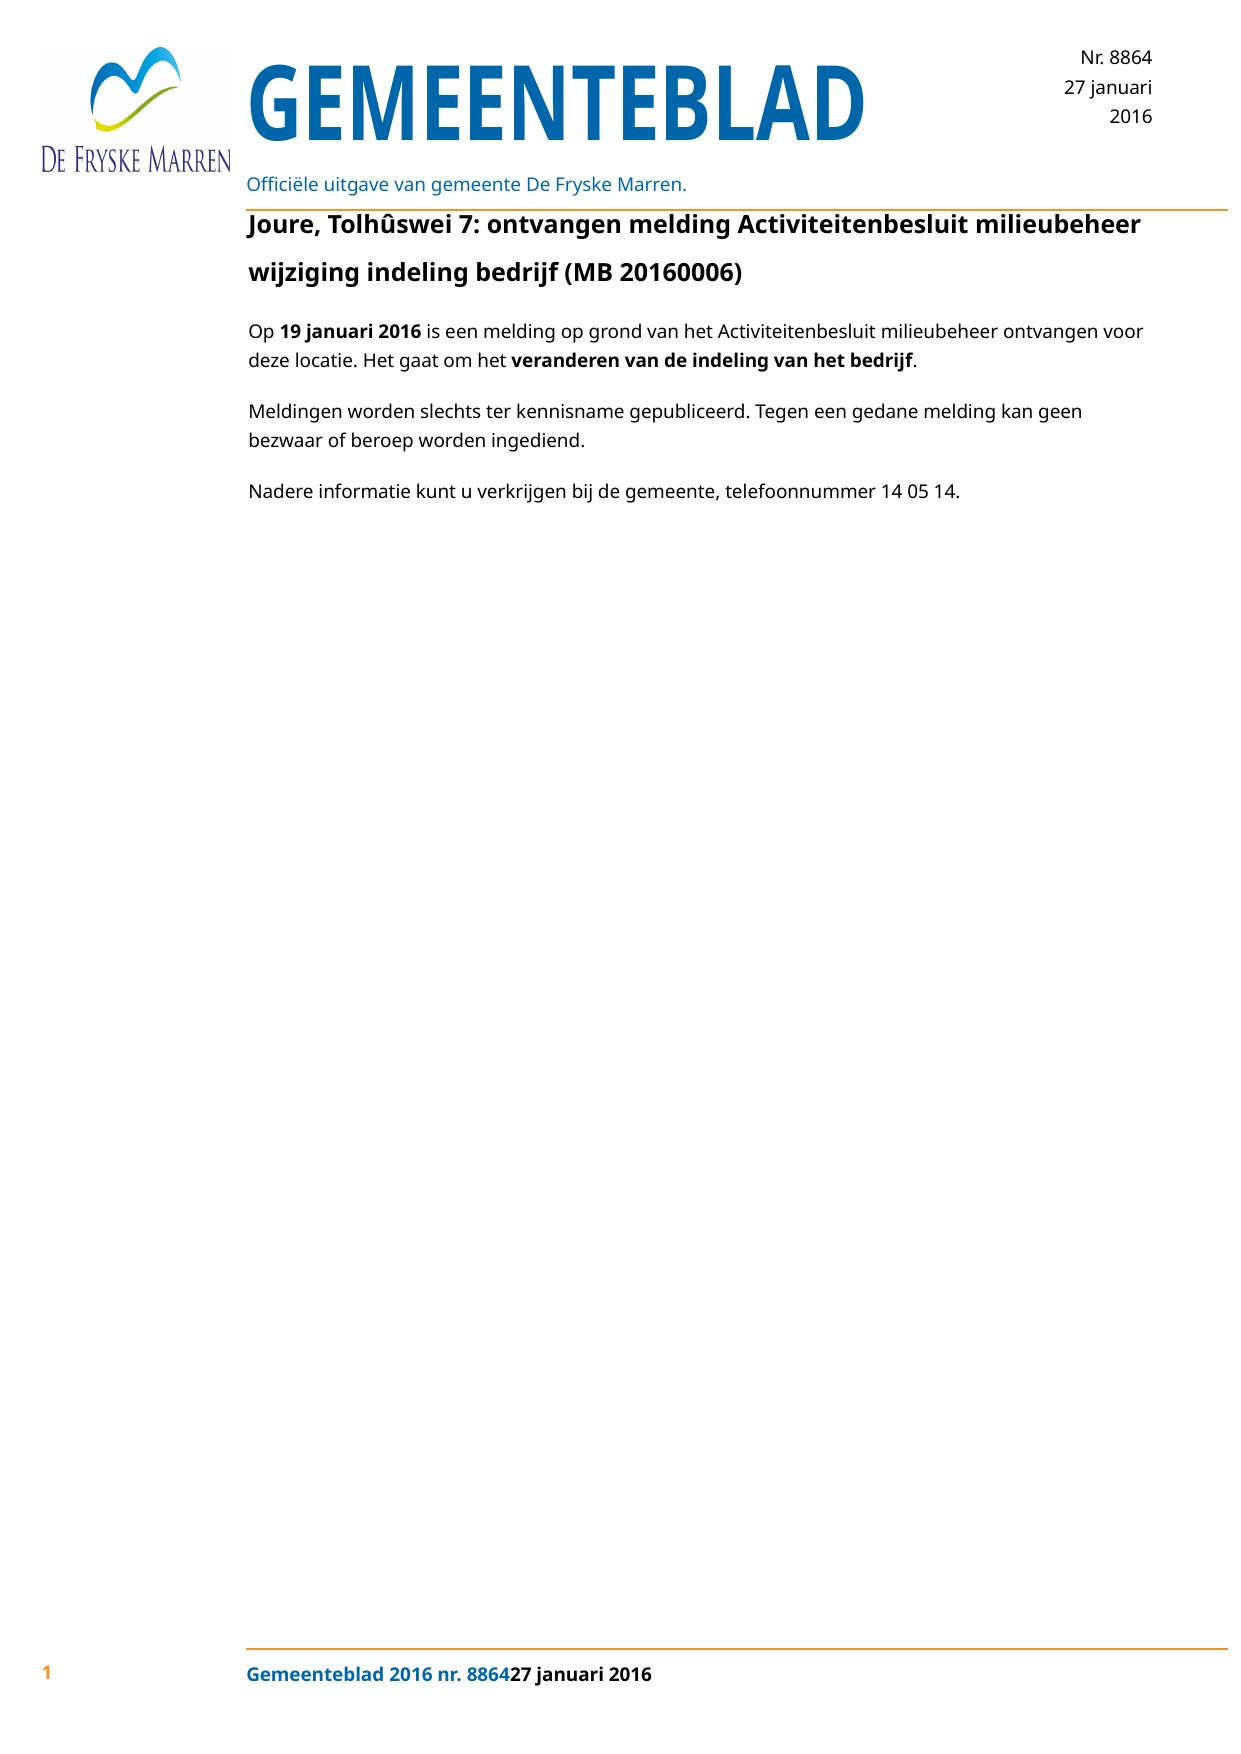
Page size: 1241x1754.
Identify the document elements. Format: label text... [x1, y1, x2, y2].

picture [41, 47, 231, 172]
text Meldingen worden slechts ter kennisname gepubliceerd. Tegen een gedane melding kan geen bezwaar of beroep worden ingediend. [248, 398, 1152, 453]
text Op 19 januari 2016 is een melding op grond van het Activiteitenbesluit milieubeheer ontvangen voor deze locatie. Het gaat om het veranderen van de indeling van het bedrijf. [248, 318, 1152, 373]
text Nadere informatie kunt u verkrijgen bij de gemeente, telefoonnummer 14 05 14. [248, 478, 1152, 504]
text Joure, Tolhûswei 7: ontvangen melding Activiteitenbesluit milieubeheer wijziging indeling bedrijf (MB 20160006) [248, 211, 1152, 288]
